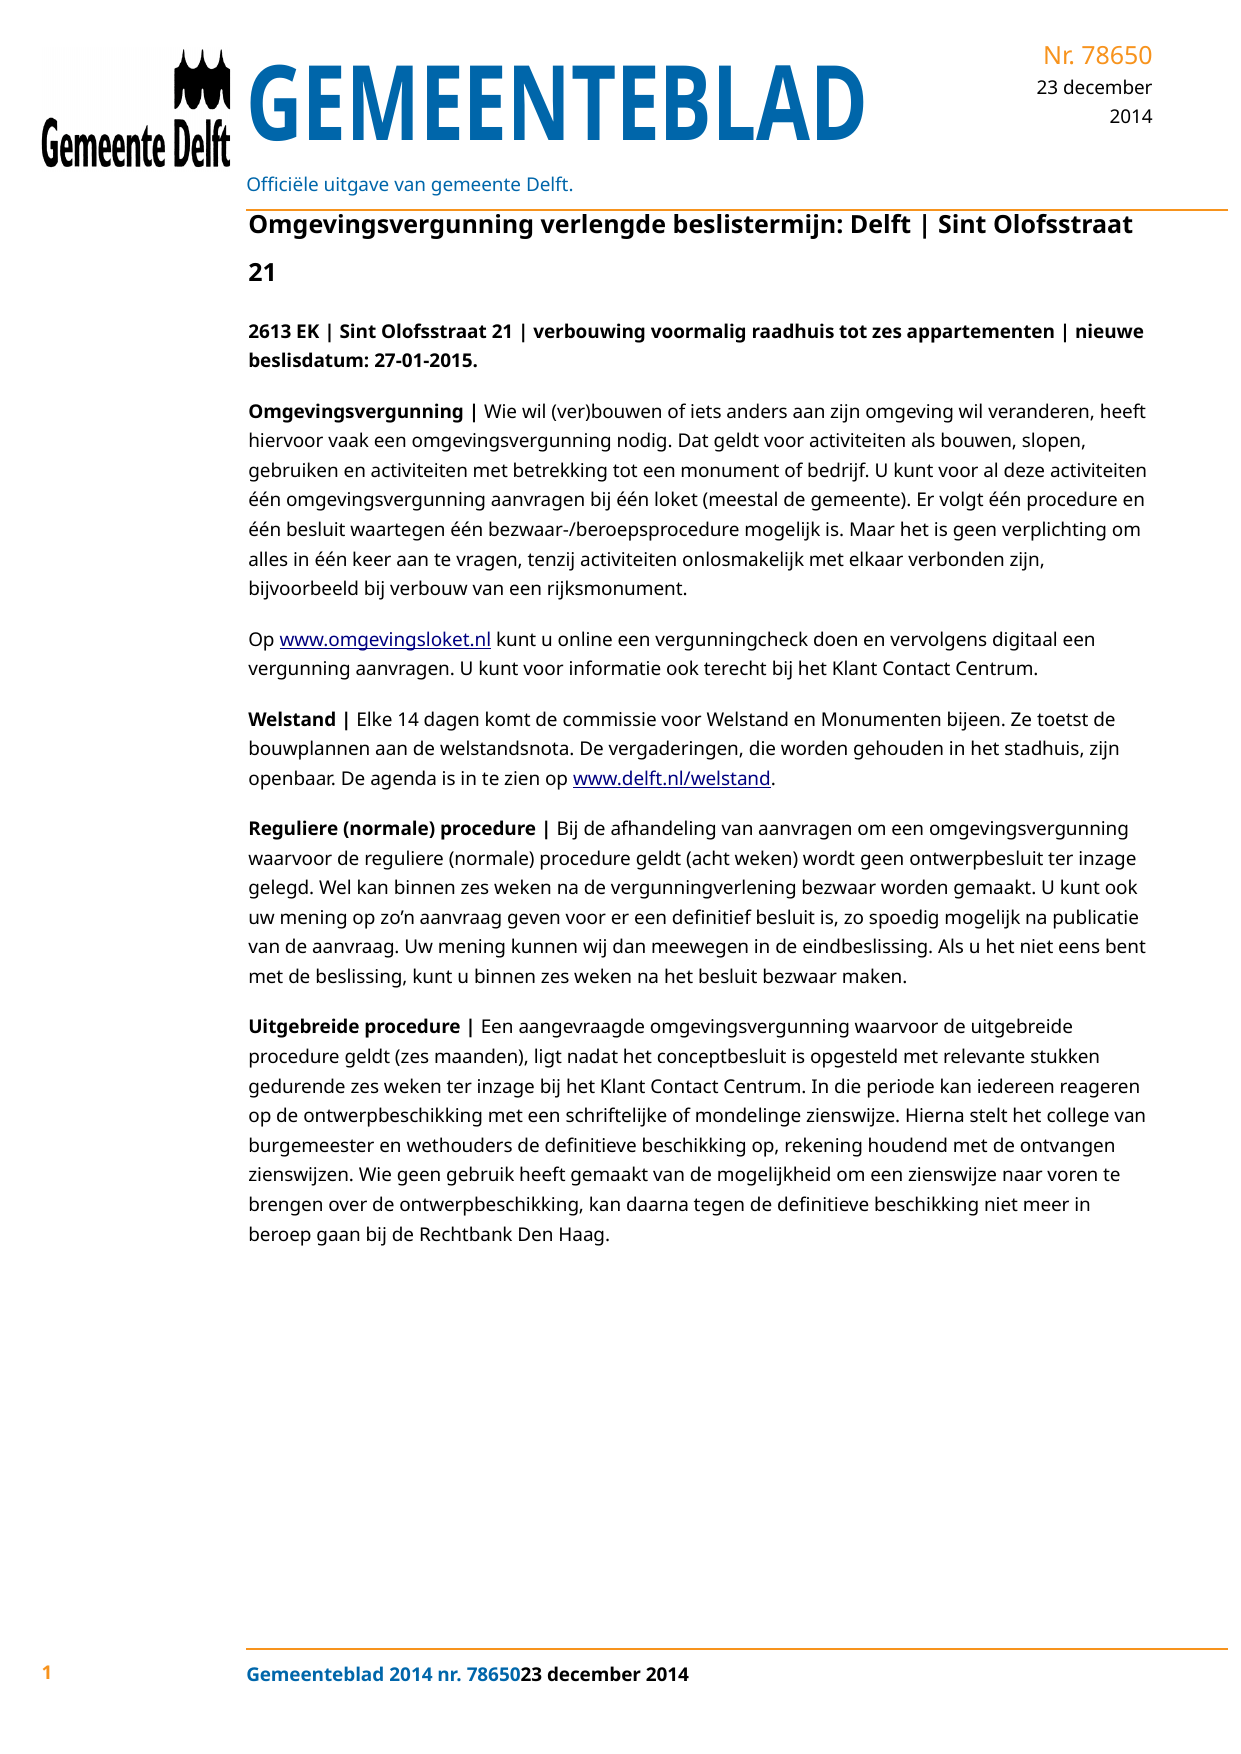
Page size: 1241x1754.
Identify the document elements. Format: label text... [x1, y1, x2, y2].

text Uitgebreide procedure | Een aangevraagde omgevingsvergunning waarvoor de uitgebreide procedure geldt (zes maanden), ligt nadat het conceptbesluit is opgesteld met relevante stukken gedurende zes weken ter inzage bij het Klant Contact Centrum. In die periode kan iedereen reageren op de ontwerpbeschikking met een schriftelijke of mondelinge zienswijze. Hierna stelt het college van burgemeester en wethouders de definitieve beschikking op, rekening houdend met de ontvangen zienswijzen. Wie geen gebruik heeft gemaakt van de mogelijkheid om een zienswijze naar voren te brengen over de ontwerpbeschikking, kan daarna tegen de definitieve beschikking niet meer in beroep gaan bij de Rechtbank Den Haag. [248, 1014, 1152, 1247]
text Omgevingsvergunning verlengde beslistermijn: Delft | Sint Olofsstraat 21 [248, 211, 1152, 288]
text Reguliere (normale) procedure | Bij de afhandeling van aanvragen om een omgevingsvergunning waarvoor de reguliere (normale) procedure geldt (acht weken) wordt geen ontwerpbesluit ter inzage gelegd. Wel kan binnen zes weken na de vergunningverlening bezwaar worden gemaakt. U kunt ook uw mening op zo’n aanvraag geven voor er een definitief besluit is, zo spoedig mogelijk na publicatie van de aanvraag. Uw mening kunnen wij dan meewegen in de eindbeslissing. Als u het niet eens bent met de beslissing, kunt u binnen zes weken na het besluit bezwaar maken. [248, 815, 1152, 989]
text Op www.omgevingsloket.nl kunt u online een vergunningcheck doen en vervolgens digitaal een vergunning aanvragen. U kunt voor informatie ook terecht bij het Klant Contact Centrum. [248, 626, 1152, 681]
text Welstand | Elke 14 dagen komt de commissie voor Welstand en Monumenten bijeen. Ze toetst de bouwplannen aan de welstandsnota. De vergaderingen, die worden gehouden in het stadhuis, zijn openbaar. De agenda is in te zien op www.delft.nl/welstand. [248, 706, 1152, 791]
text Omgevingsvergunning | Wie wil (ver)bouwen of iets anders aan zijn omgeving wil veranderen, heeft hiervoor vaak een omgevingsvergunning nodig. Dat geldt voor activiteiten als bouwen, slopen, gebruiken en activiteiten met betrekking tot een monument of bedrijf. U kunt voor al deze activiteiten één omgevingsvergunning aanvragen bij één loket (meestal de gemeente). Er volgt één procedure en één besluit waartegen één bezwaar-/beroepsprocedure mogelijk is. Maar het is geen verplichting om alles in één keer aan te vragen, tenzij activiteiten onlosmakelijk met elkaar verbonden zijn, bijvoorbeeld bij verbouw van een rijksmonument. [248, 398, 1152, 601]
picture [41, 47, 231, 172]
text 2613 EK | Sint Olofsstraat 21 | verbouwing voormalig raadhuis tot zes appartementen | nieuwe beslisdatum: 27-01-2015. [248, 318, 1152, 373]
